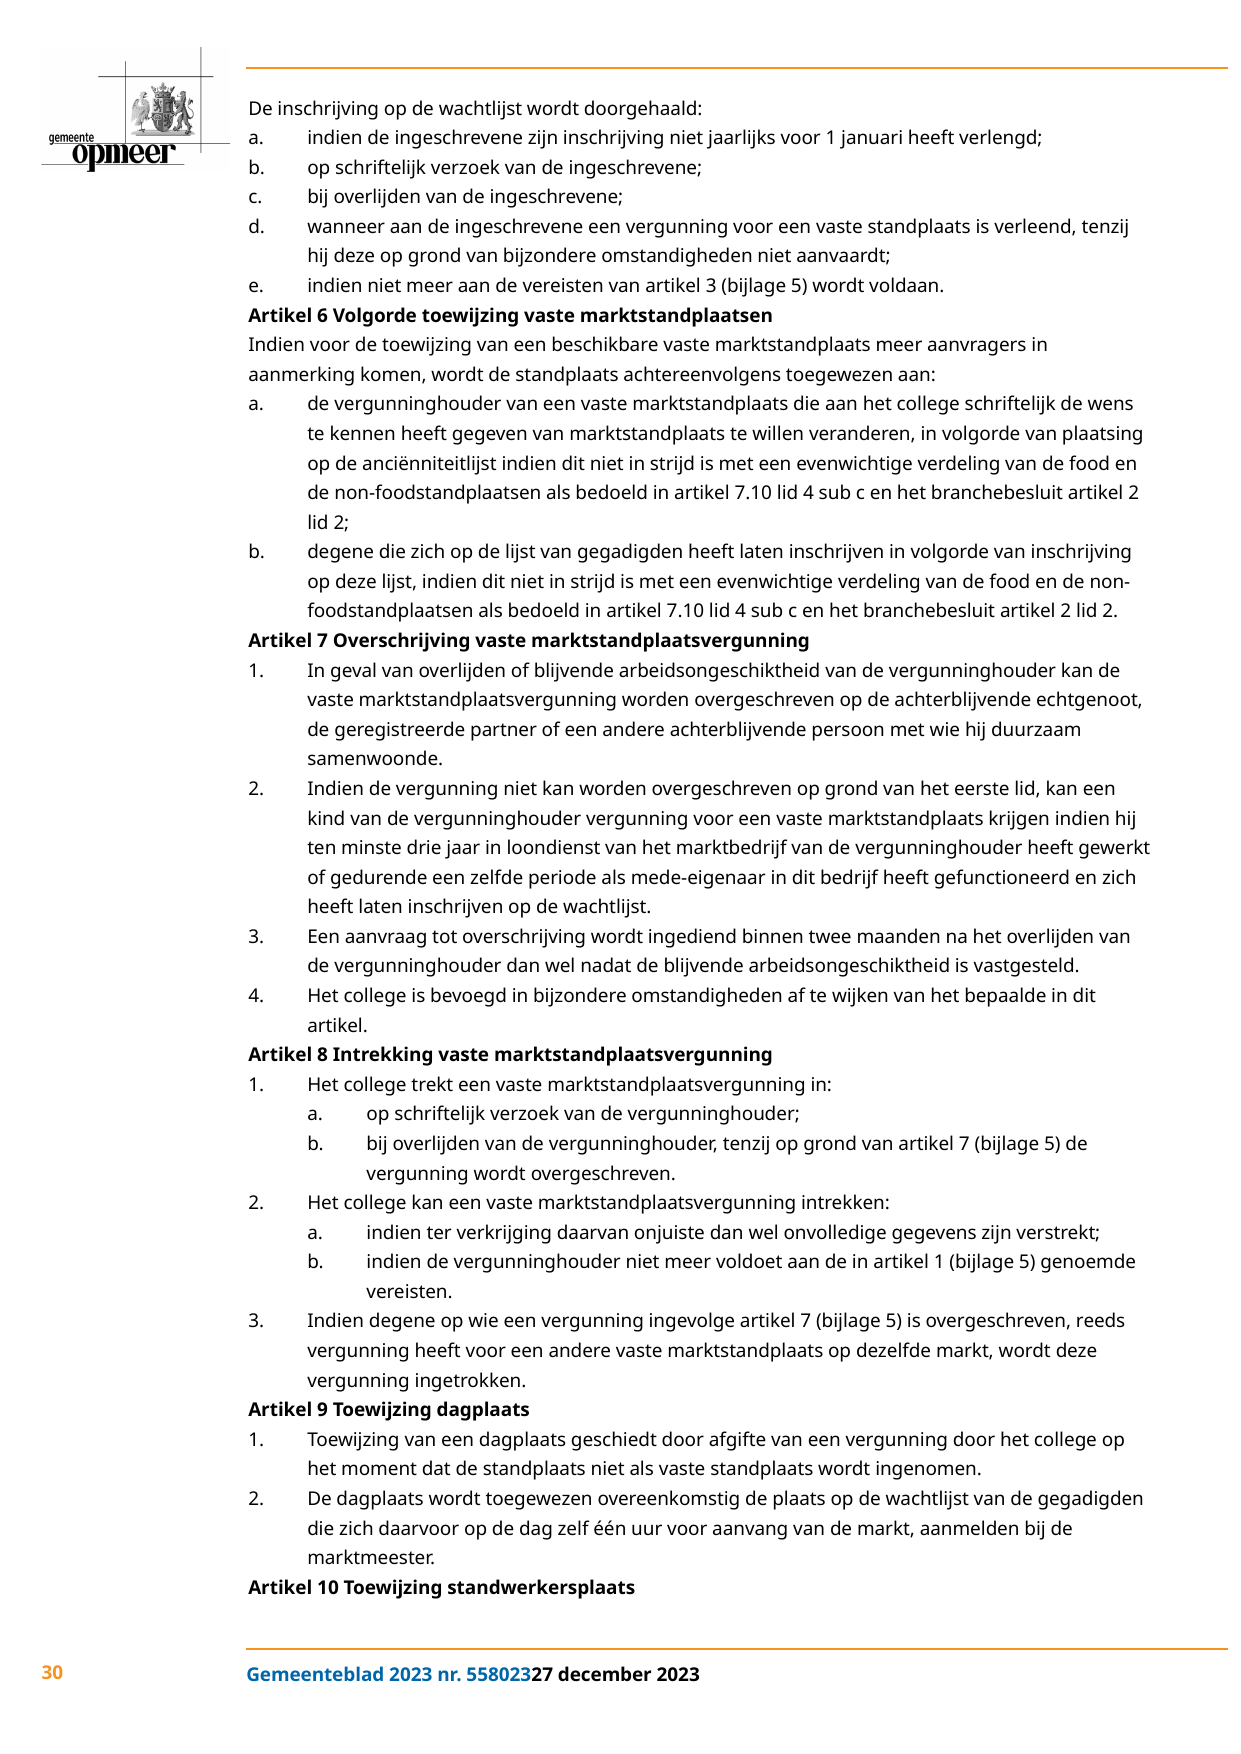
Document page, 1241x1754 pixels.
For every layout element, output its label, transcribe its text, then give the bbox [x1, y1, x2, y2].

text De inschrijving op de wachtlijst wordt doorgehaald: [248, 95, 1152, 121]
list de vergunninghouder van een vaste marktstandplaats die aan het college schriftelijk de wens te kennen heeft gegeven van marktstandplaats te willen veranderen, in volgorde van plaatsing op de anciënniteitlijst indien dit niet in strijd is met een evenwichtige verdeling van de food en de non-foodstandplaatsen als bedoeld in artikel 7.10 lid 4 sub c en het branchebesluit artikel 2 lid 2; [248, 391, 1152, 535]
list Het college trekt een vaste marktstandplaatsvergunning in: [248, 1071, 1152, 1097]
list op schriftelijk verzoek van de vergunninghouder; [307, 1101, 1152, 1126]
text Artikel 10 Toewijzing standwerkersplaats [248, 1574, 1152, 1600]
list Toewijzing van een dagplaats geschiedt door afgifte van een vergunning door het college op het moment dat de standplaats niet als vaste standplaats wordt ingenomen. [248, 1426, 1152, 1481]
list wanneer aan de ingeschrevene een vergunning voor een vaste standplaats is verleend, tenzij hij deze op grond van bijzondere omstandigheden niet aanvaardt; [248, 213, 1152, 268]
list In geval van overlijden of blijvende arbeidsongeschiktheid van de vergunninghouder kan de vaste marktstandplaatsvergunning worden overgeschreven op de achterblijvende echtgenoot, de geregistreerde partner of een andere achterblijvende persoon met wie hij duurzaam samenwoonde. [248, 657, 1152, 771]
list op schriftelijk verzoek van de ingeschrevene; [248, 154, 1152, 180]
text Artikel 7 Overschrijving vaste marktstandplaatsvergunning [248, 627, 1152, 653]
list Indien de vergunning niet kan worden overgeschreven op grond van het eerste lid, kan een kind van de vergunninghouder vergunning voor een vaste marktstandplaats krijgen indien hij ten minste drie jaar in loondienst van het marktbedrijf van de vergunninghouder heeft gewerkt of gedurende een zelfde periode als mede-eigenaar in dit bedrijf heeft gefunctioneerd en zich heeft laten inschrijven op de wachtlijst. [248, 775, 1152, 919]
list De dagplaats wordt toegewezen overeenkomstig de plaats op de wachtlijst van de gegadigden die zich daarvoor op de dag zelf één uur voor aanvang van de markt, aanmelden bij de marktmeester. [248, 1485, 1152, 1570]
list Het college is bevoegd in bijzondere omstandigheden af te wijken van het bepaalde in dit artikel. [248, 982, 1152, 1038]
list indien ter verkrijging daarvan onjuiste dan wel onvolledige gegevens zijn verstrekt; [307, 1219, 1152, 1245]
text Artikel 6 Volgorde toewijzing vaste marktstandplaatsen [248, 302, 1152, 328]
list Een aanvraag tot overschrijving wordt ingediend binnen twee maanden na het overlijden van de vergunninghouder dan wel nadat de blijvende arbeidsongeschiktheid is vastgesteld. [248, 923, 1152, 978]
text Artikel 9 Toewijzing dagplaats [248, 1396, 1152, 1422]
picture [41, 47, 231, 172]
list indien de vergunninghouder niet meer voldoet aan de in artikel 1 (bijlage 5) genoemde vereisten. [307, 1248, 1152, 1304]
list bij overlijden van de ingeschrevene; [248, 183, 1152, 209]
list bij overlijden van de vergunninghouder, tenzij op grond van artikel 7 (bijlage 5) de vergunning wordt overgeschreven. [307, 1130, 1152, 1186]
text Artikel 8 Intrekking vaste marktstandplaatsvergunning [248, 1041, 1152, 1067]
text Indien voor de toewijzing van een beschikbare vaste marktstandplaats meer aanvragers in aanmerking komen, wordt de standplaats achtereenvolgens toegewezen aan: [248, 331, 1152, 387]
list indien de ingeschrevene zijn inschrijving niet jaarlijks voor 1 januari heeft verlengd; [248, 124, 1152, 150]
list Het college kan een vaste marktstandplaatsvergunning intrekken: [248, 1189, 1152, 1215]
list degene die zich op de lijst van gegadigden heeft laten inschrijven in volgorde van inschrijving op deze lijst, indien dit niet in strijd is met een evenwichtige verdeling van de food en de non-foodstandplaatsen als bedoeld in artikel 7.10 lid 4 sub c en het branchebesluit artikel 2 lid 2. [248, 538, 1152, 623]
list Indien degene op wie een vergunning ingevolge artikel 7 (bijlage 5) is overgeschreven, reeds vergunning heeft voor een andere vaste marktstandplaats op dezelfde markt, wordt deze vergunning ingetrokken. [248, 1308, 1152, 1393]
list indien niet meer aan de vereisten van artikel 3 (bijlage 5) wordt voldaan. [248, 272, 1152, 298]
